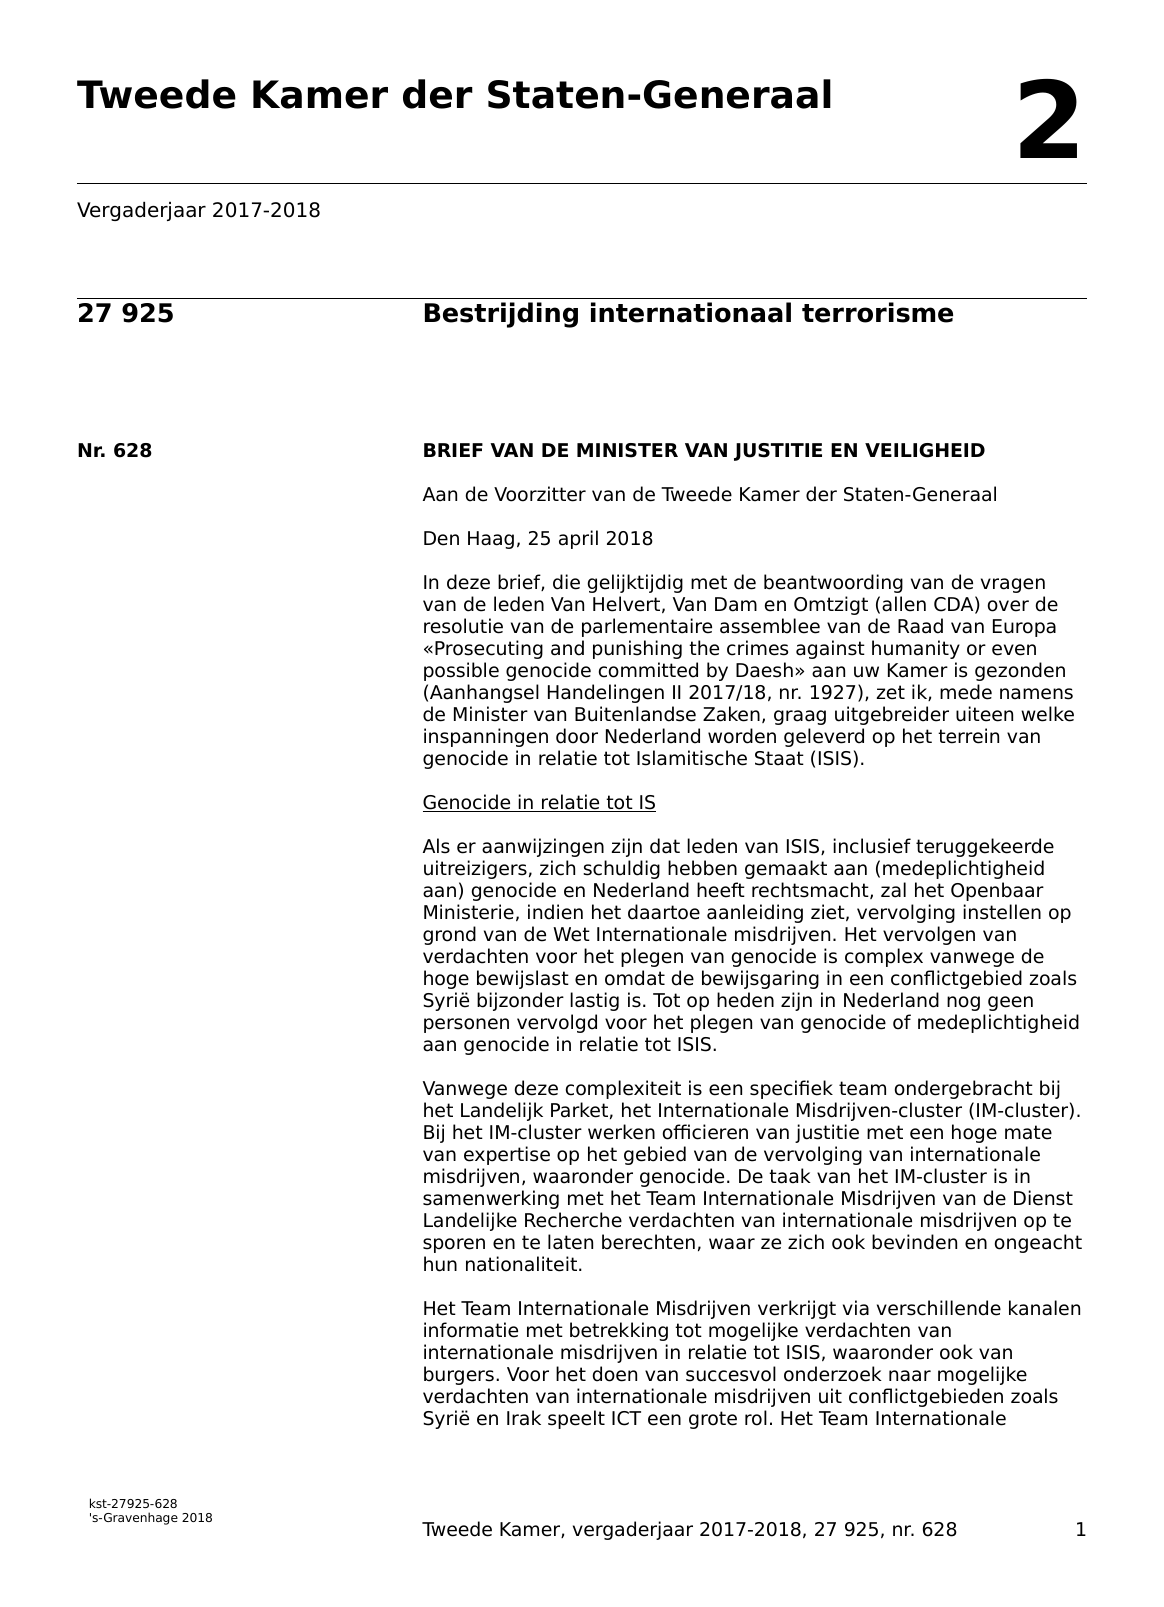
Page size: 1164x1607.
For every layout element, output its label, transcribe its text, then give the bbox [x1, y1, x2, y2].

subtitle Nr. 628 BRIEF VAN DE MINISTER VAN JUSTITIE EN VEILIGHEID [77, 440, 1087, 462]
text Vanwege deze complexiteit is een specifiek team ondergebracht bij het Landelijk Parket, het Internationale Misdrijven-cluster (IM-cluster). Bij het IM-cluster werken officieren van justitie met een hoge mate van expertise op het gebied van de vervolging van internationale misdrijven, waaronder genocide. De taak van het IM-cluster is in samenwerking met het Team Internationale Misdrijven van de Dienst Landelijke Recherche verdachten van internationale misdrijven op te sporen en te laten berechten, waar ze zich ook bevinden en ongeacht hun nationaliteit. [422, 1078, 1087, 1276]
text In deze brief, die gelijktijdig met de beantwoording van de vragen van de leden Van Helvert, Van Dam en Omtzigt (allen CDA) over de resolutie van de parlementaire assemblee van de Raad van Europa «Prosecuting and punishing the crimes against humanity or even possible genocide committed by Daesh» aan uw Kamer is gezonden (Aanhangsel Handelingen II 2017/18, nr. 1927), zet ik, mede namens de Minister van Buitenlandse Zaken, graag uitgebreider uiteen welke inspanningen door Nederland worden geleverd op het terrein van genocide in relatie tot Islamitische Staat (ISIS). [422, 572, 1087, 770]
text Het Team Internationale Misdrijven verkrijgt via verschillende kanalen informatie met betrekking tot mogelijke verdachten van internationale misdrijven in relatie tot ISIS, waaronder ook van burgers. Voor het doen van succesvol onderzoek naar mogelijke verdachten van internationale misdrijven uit conflictgebieden zoals Syrië en Irak speelt ICT een grote rol. Het Team Internationale [422, 1298, 1087, 1430]
table_header Tweede Kamer der Staten-Generaal [77, 59, 886, 183]
table_cell Vergaderjaar 2017-2018 [77, 184, 1087, 298]
text kst-27925-628 [88, 1497, 323, 1511]
table_header 2 [886, 59, 1087, 183]
subtitle 27 925 Bestrijding internationaal terrorisme [77, 299, 1087, 329]
text 's-Gravenhage 2018 [88, 1511, 323, 1525]
text Aan de Voorzitter van de Tweede Kamer der Staten-Generaal [422, 484, 1087, 506]
text Als er aanwijzingen zijn dat leden van ISIS, inclusief teruggekeerde uitreizigers, zich schuldig hebben gemaakt aan (medeplichtigheid aan) genocide en Nederland heeft rechtsmacht, zal het Openbaar Ministerie, indien het daartoe aanleiding ziet, vervolging instellen op grond van de Wet Internationale misdrijven. Het vervolgen van verdachten voor het plegen van genocide is complex vanwege de hoge bewijslast en omdat de bewijsgaring in een conflictgebied zoals Syrië bijzonder lastig is. Tot op heden zijn in Nederland nog geen personen vervolgd voor het plegen van genocide of medeplichtigheid aan genocide in relatie tot ISIS. [422, 836, 1087, 1056]
subtitle Genocide in relatie tot IS [422, 792, 1087, 814]
text Den Haag, 25 april 2018 [422, 528, 1087, 550]
